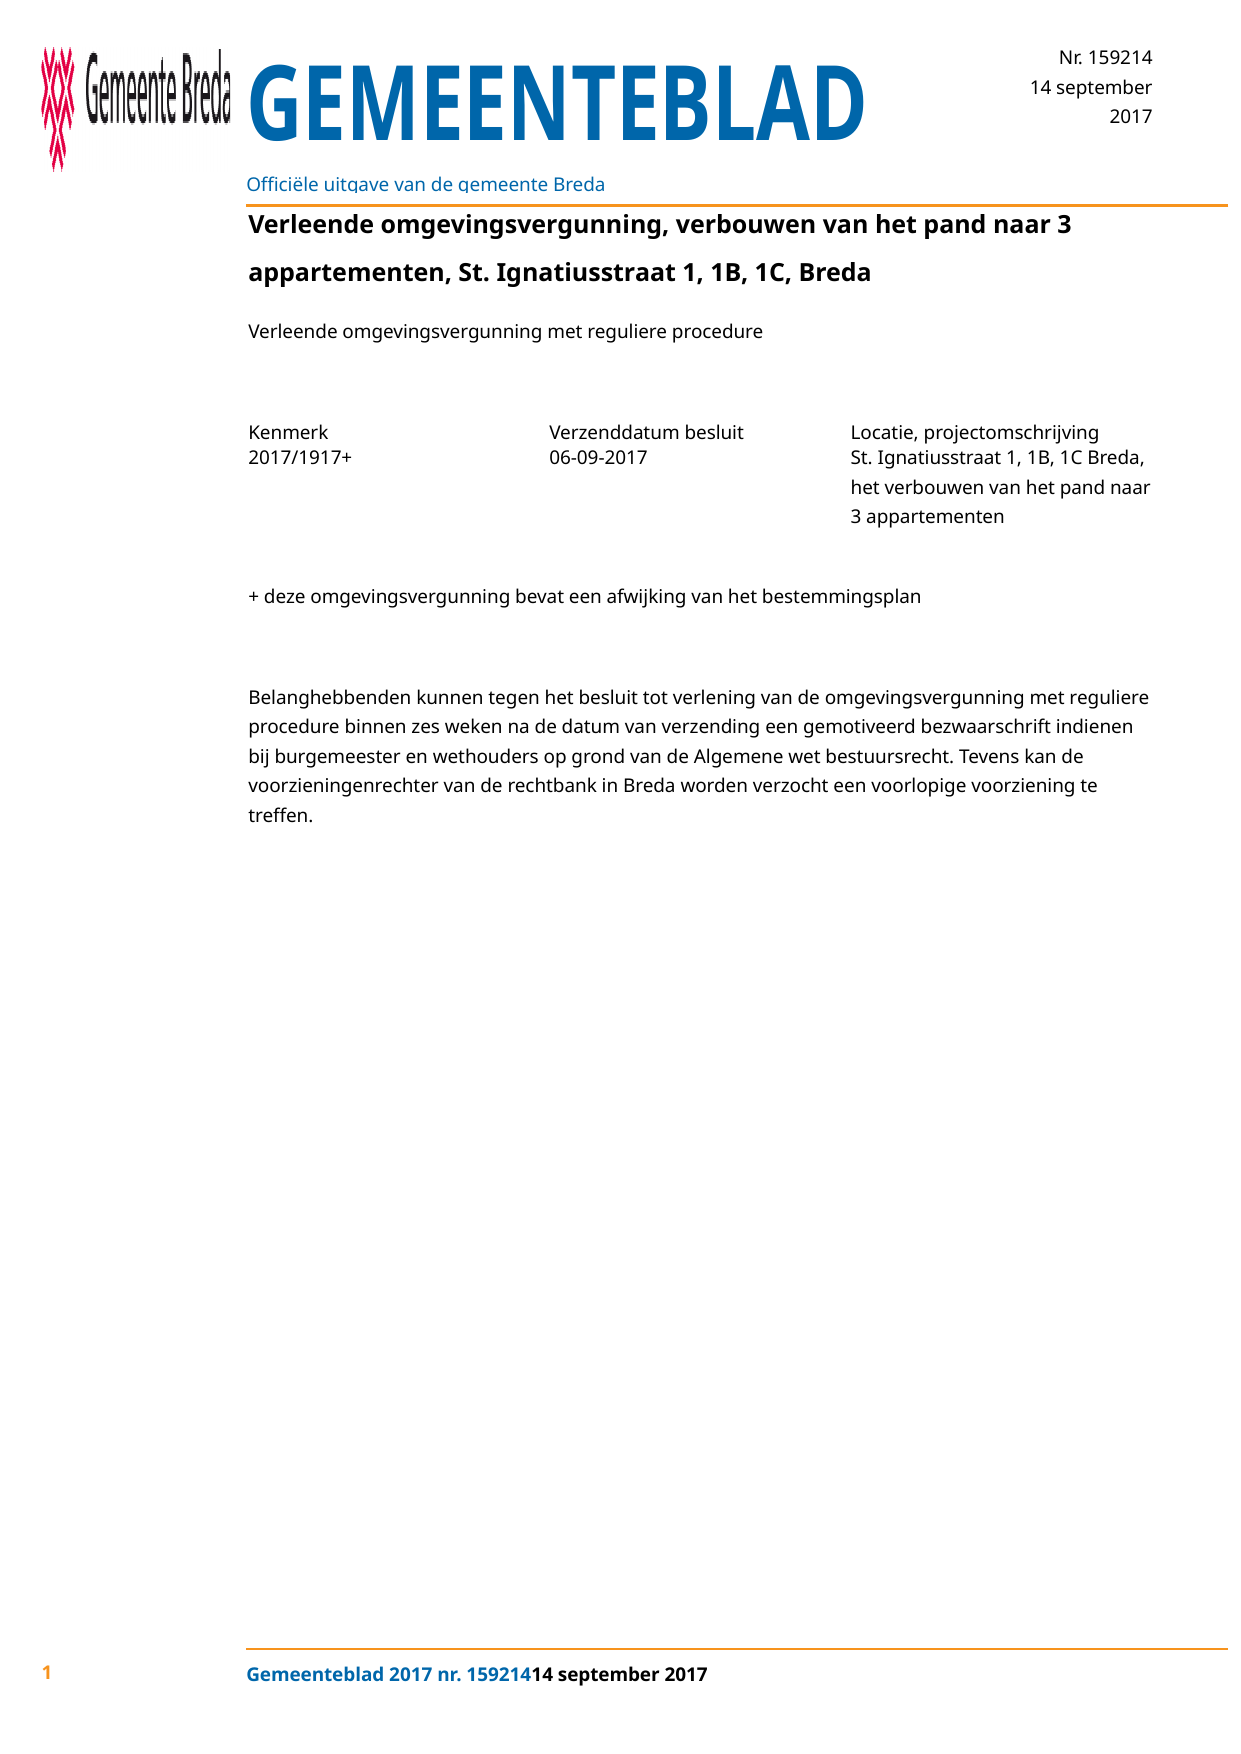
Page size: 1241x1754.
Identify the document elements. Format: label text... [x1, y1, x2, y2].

table_cell St. Ignatiusstraat 1, 1B, 1C Breda, het verbouwen van het pand naar 3 appartementen [850, 445, 1152, 529]
picture [41, 47, 231, 172]
text Belanghebbenden kunnen tegen het besluit tot verlening van de omgevingsvergunning met reguliere procedure binnen zes weken na de datum van verzending een gemotiveerd bezwaarschrift indienen bij burgemeester en wethouders op grond van de Algemene wet bestuursrecht. Tevens kan de voorzieningenrechter van de rechtbank in Breda worden verzocht een voorlopige voorziening te treffen. [248, 684, 1152, 828]
table_cell 2017/1917+ [248, 445, 549, 529]
text + deze omgevingsvergunning bevat een afwijking van het bestemmingsplan [248, 583, 1152, 609]
text Verleende omgevingsvergunning, verbouwen van het pand naar 3 appartementen, St. Ignatiusstraat 1, 1B, 1C, Breda [248, 207, 1152, 288]
table_header Verzenddatum besluit [549, 419, 850, 444]
table_cell 06-09-2017 [549, 445, 850, 529]
table_header Locatie, projectomschrijving [850, 419, 1152, 444]
text Verleende omgevingsvergunning met reguliere procedure [248, 318, 1152, 344]
table_header Kenmerk [248, 419, 549, 444]
